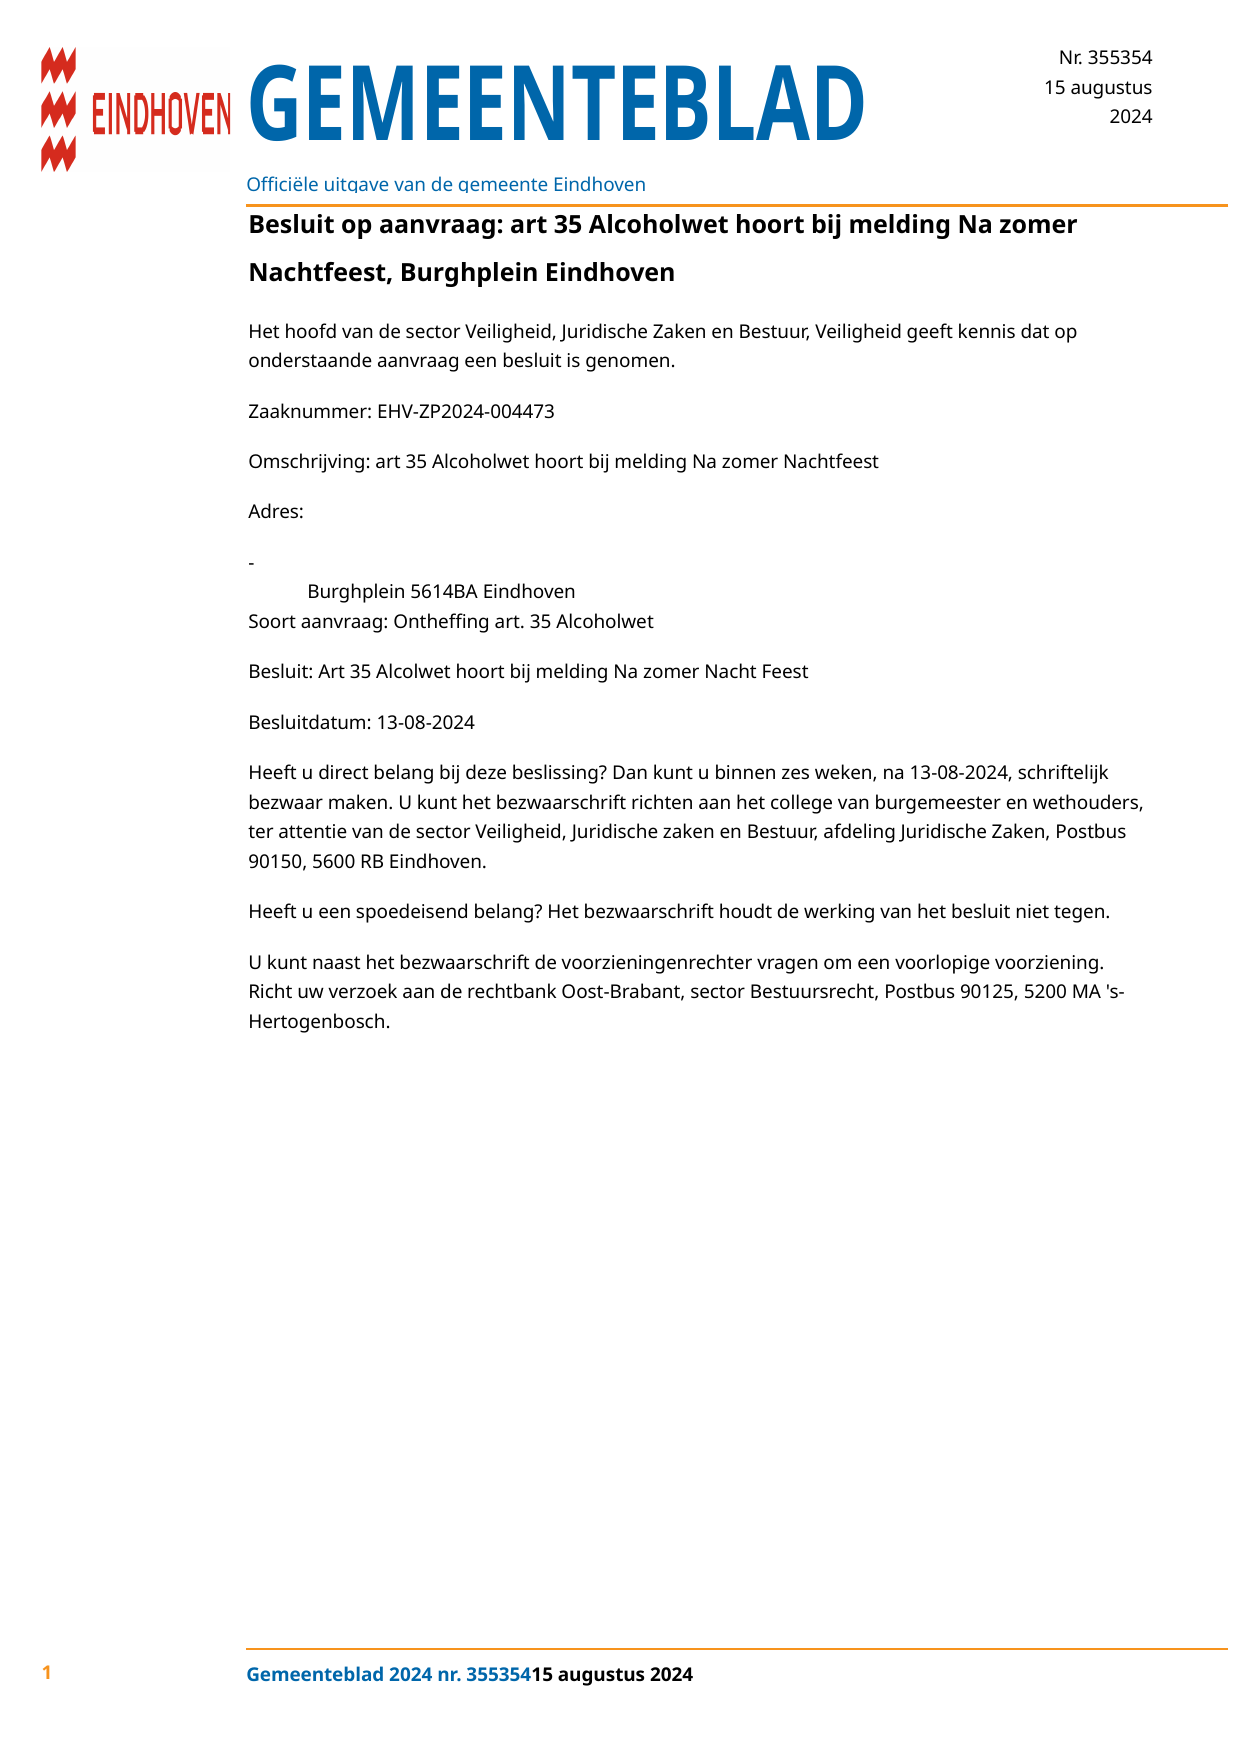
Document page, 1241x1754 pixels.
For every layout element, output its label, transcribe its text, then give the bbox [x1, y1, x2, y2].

list Burghplein 5614BA Eindhoven [248, 579, 1152, 604]
text Soort aanvraag: Ontheffing art. 35 Alcoholwet [248, 608, 1152, 634]
text Besluitdatum: 13-08-2024 [248, 709, 1152, 735]
text U kunt naast het bezwaarschrift de voorzieningenrechter vragen om een voorlopige voorziening. Richt uw verzoek aan de rechtbank Oost-Brabant, sector Bestuursrecht, Postbus 90125, 5200 MA 's-Hertogenbosch. [248, 949, 1152, 1034]
text Besluit: Art 35 Alcolwet hoort bij melding Na zomer Nacht Feest [248, 659, 1152, 684]
text Heeft u direct belang bij deze beslissing? Dan kunt u binnen zes weken, na 13-08-2024, schriftelijk bezwaar maken. U kunt het bezwaarschrift richten aan het college van burgemeester en wethouders, ter attentie van de sector Veiligheid, Juridische zaken en Bestuur, afdeling Juridische Zaken, Postbus 90150, 5600 RB Eindhoven. [248, 759, 1152, 874]
text Heeft u een spoedeisend belang? Het bezwaarschrift houdt de werking van het besluit niet tegen. [248, 899, 1152, 924]
text Omschrijving: art 35 Alcoholwet hoort bij melding Na zomer Nachtfeest [248, 448, 1152, 474]
text Zaaknummer: EHV-ZP2024-004473 [248, 398, 1152, 424]
text Het hoofd van de sector Veiligheid, Juridische Zaken en Bestuur, Veiligheid geeft kennis dat op onderstaande aanvraag een besluit is genomen. [248, 318, 1152, 373]
text Besluit op aanvraag: art 35 Alcoholwet hoort bij melding Na zomer Nachtfeest, Burghplein Eindhoven [248, 207, 1152, 288]
text Adres: [248, 499, 1152, 524]
picture [41, 47, 231, 172]
